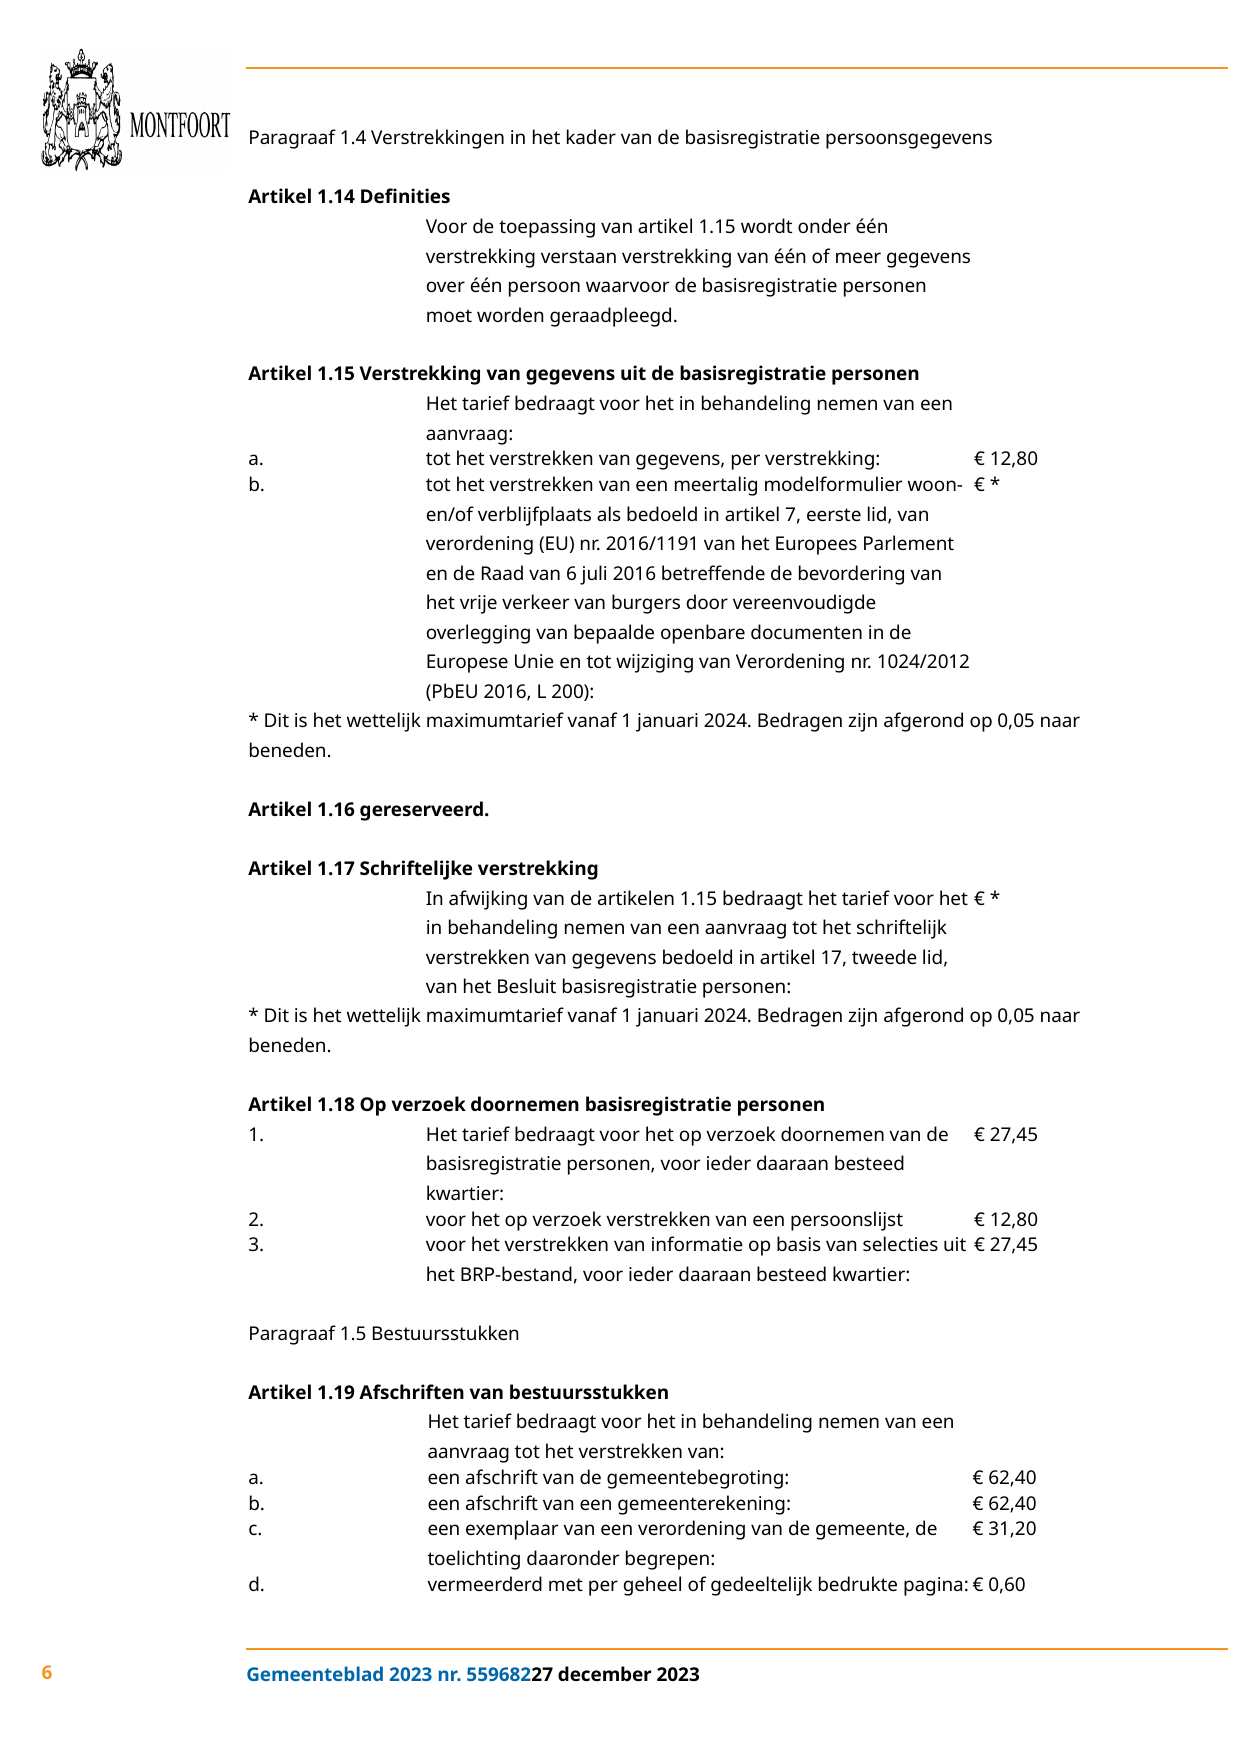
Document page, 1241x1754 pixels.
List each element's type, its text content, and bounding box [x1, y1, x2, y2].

table_header [974, 213, 1152, 328]
table_cell € 12,80 [974, 446, 1152, 471]
table_cell 3. [248, 1232, 426, 1287]
table_cell b. [248, 471, 426, 704]
table_header € * [974, 885, 1152, 999]
table_cell € 31,20 [973, 1515, 1152, 1571]
table_header In afwijking van de artikelen 1.15 bedraagt het tarief voor het in behandeling nemen van een aanvraag tot het schriftelijk verstrekken van gegevens bedoeld in artikel 17, tweede lid, van het Besluit basisregistratie personen: [426, 885, 974, 999]
table_header € 27,45 [974, 1121, 1152, 1206]
table_header 1. [248, 1121, 426, 1206]
text Artikel 1.17 Schriftelijke verstrekking [248, 855, 1152, 881]
table_cell tot het verstrekken van een meertalig modelformulier woon- en/of verblijfplaats als bedoeld in artikel 7, eerste lid, van verordening (EU) nr. 2016/1191 van het Europees Parlement en de Raad van 6 juli 2016 betreffende de bevordering van het vrije verkeer van burgers door vereenvoudigde overlegging van bepaalde openbare documenten in de Europese Unie en tot wijziging van Verordening nr. 1024/2012 (PbEU 2016, L 200): [426, 471, 974, 704]
table_cell een afschrift van een gemeenterekening: [427, 1490, 972, 1515]
table_header [974, 390, 1152, 446]
text Paragraaf 1.5 Bestuursstukken [248, 1320, 1152, 1346]
table_header [248, 885, 426, 999]
text Artikel 1.15 Verstrekking van gegevens uit de basisregistratie personen [248, 361, 1152, 386]
text * Dit is het wettelijk maximumtarief vanaf 1 januari 2024. Bedragen zijn afgerond op 0,05 naar beneden. [248, 707, 1152, 763]
table_cell € 62,40 [973, 1490, 1152, 1515]
table_cell € 27,45 [974, 1232, 1152, 1287]
table_cell c. [248, 1515, 427, 1571]
text Artikel 1.18 Op verzoek doornemen basisregistratie personen [248, 1091, 1152, 1117]
table_header [248, 390, 426, 446]
text Artikel 1.19 Afschriften van bestuursstukken [248, 1379, 1152, 1405]
table_cell a. [248, 1464, 427, 1490]
table_cell voor het op verzoek verstrekken van een persoonslijst [426, 1206, 974, 1232]
table_header Het tarief bedraagt voor het op verzoek doornemen van de basisregistratie personen, voor ieder daaraan besteed kwartier: [426, 1121, 974, 1206]
table_cell b. [248, 1490, 427, 1515]
table_cell een afschrift van de gemeentebegroting: [427, 1464, 972, 1490]
table_cell vermeerderd met per geheel of gedeeltelijk bedrukte pagina: [427, 1571, 972, 1596]
table_cell d. [248, 1571, 427, 1596]
text Artikel 1.16 gereserveerd. [248, 796, 1152, 822]
text * Dit is het wettelijk maximumtarief vanaf 1 januari 2024. Bedragen zijn afgerond op 0,05 naar beneden. [248, 1003, 1152, 1058]
table_header Voor de toepassing van artikel 1.15 wordt onder één verstrekking verstaan verstrekking van één of meer gegevens over één persoon waarvoor de basisregistratie personen moet worden geraadpleegd. [426, 213, 974, 328]
table_header [973, 1409, 1152, 1464]
table_cell € 12,80 [974, 1206, 1152, 1232]
table_cell 2. [248, 1206, 426, 1232]
table_header Het tarief bedraagt voor het in behandeling nemen van een aanvraag tot het verstrekken van: [427, 1409, 972, 1464]
table_cell € 0,60 [973, 1571, 1152, 1596]
table_cell voor het verstrekken van informatie op basis van selecties uit het BRP-bestand, voor ieder daaraan besteed kwartier: [426, 1232, 974, 1287]
table_cell € 62,40 [973, 1464, 1152, 1490]
table_cell een exemplaar van een verordening van de gemeente, de toelichting daaronder begrepen: [427, 1515, 972, 1571]
picture [41, 47, 231, 172]
table_header [248, 213, 426, 328]
table_cell a. [248, 446, 426, 471]
table_cell € * [974, 471, 1152, 704]
text Paragraaf 1.4 Verstrekkingen in het kader van de basisregistratie persoonsgegevens [248, 124, 1152, 150]
table_header [248, 1409, 427, 1464]
table_header Het tarief bedraagt voor het in behandeling nemen van een aanvraag: [426, 390, 974, 446]
table_cell tot het verstrekken van gegevens, per verstrekking: [426, 446, 974, 471]
text Artikel 1.14 Definities [248, 183, 1152, 209]
